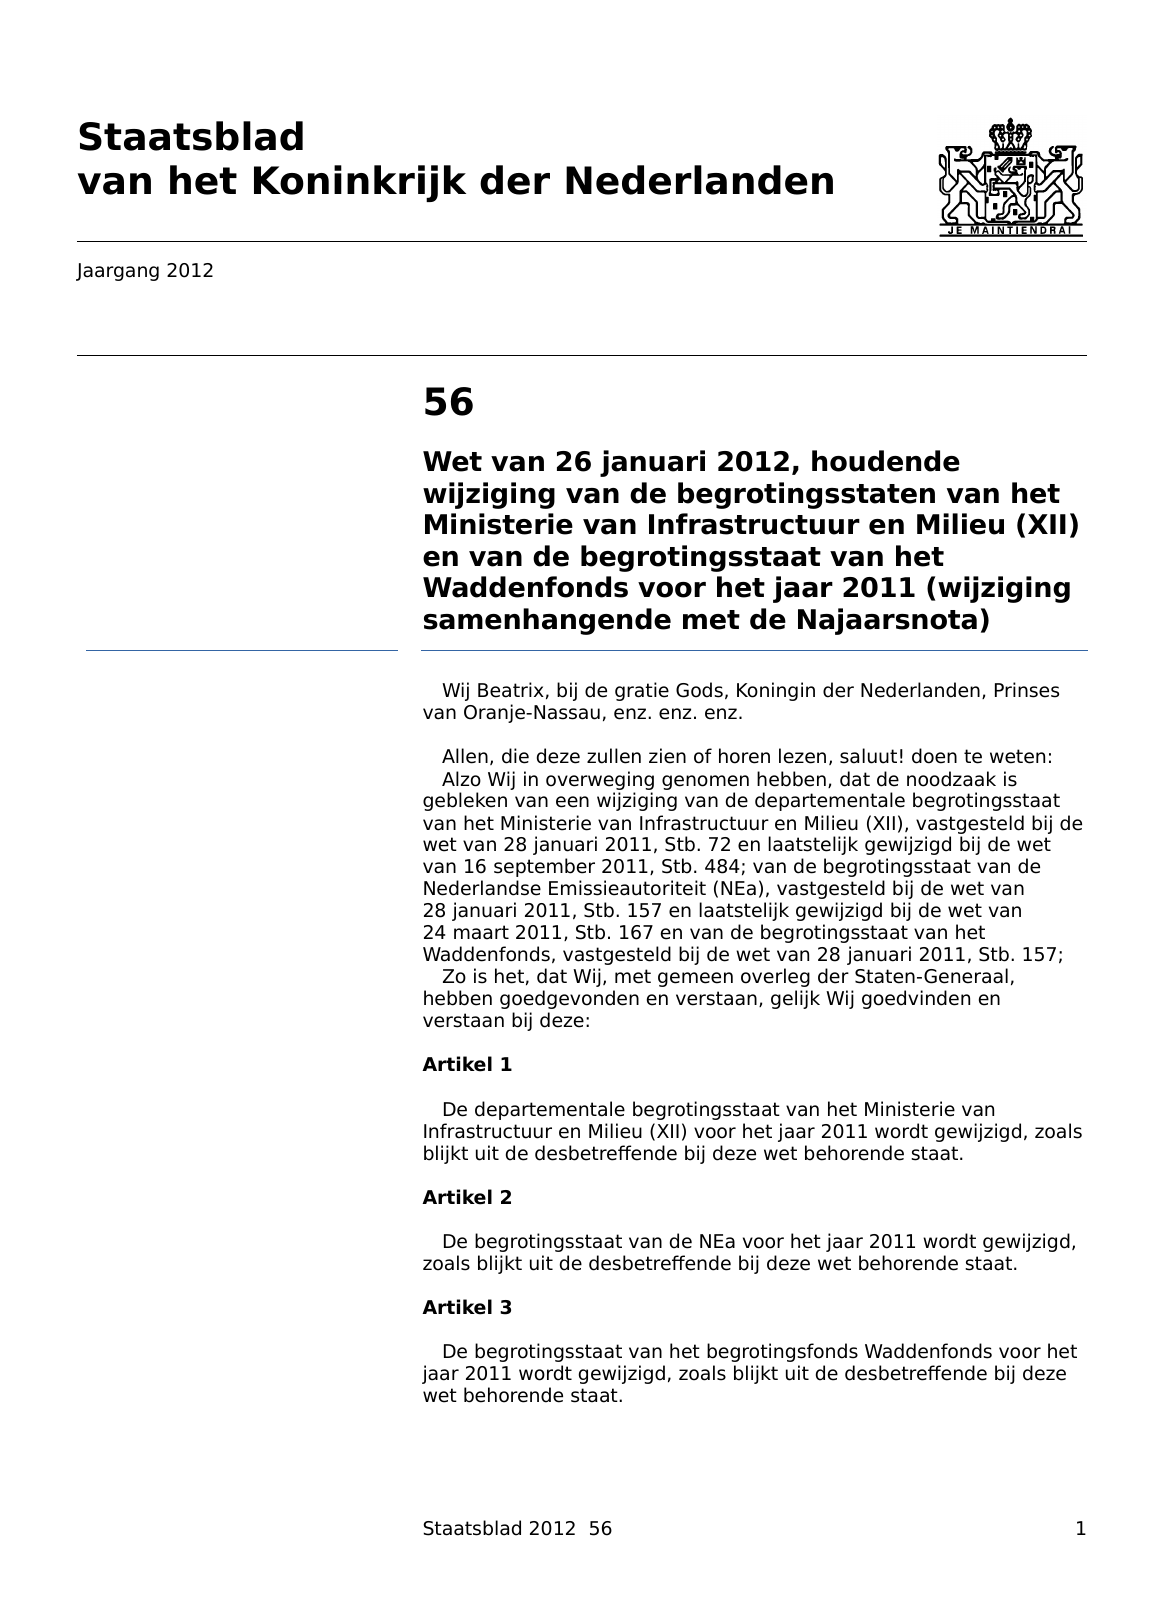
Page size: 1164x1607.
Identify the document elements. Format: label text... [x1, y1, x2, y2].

subtitle Artikel 1 [422, 1054, 1087, 1076]
picture [936, 115, 1087, 240]
text De begrotingsstaat van de NEa voor het jaar 2011 wordt gewijzigd, zoals blijkt uit de desbetreffende bij deze wet behorende staat. [422, 1231, 1087, 1275]
subtitle 56 [422, 381, 1087, 424]
text De departementale begrotingsstaat van het Ministerie van Infrastructuur en Milieu (XII) voor het jaar 2011 wordt gewijzigd, zoals blijkt uit de desbetreffende bij deze wet behorende staat. [422, 1098, 1087, 1164]
table_cell Jaargang 2012 [77, 242, 1087, 355]
subtitle Artikel 3 [422, 1297, 1087, 1319]
table_header [886, 100, 1087, 241]
table_header Staatsblad van het Koninkrijk der Nederlanden [77, 100, 886, 241]
text De begrotingsstaat van het begrotingsfonds Waddenfonds voor het jaar 2011 wordt gewijzigd, zoals blijkt uit de desbetreffende bij deze wet behorende staat. [422, 1341, 1087, 1407]
text Alzo Wij in overweging genomen hebben, dat de noodzaak is gebleken van een wijziging van de departementale begrotingsstaat van het Ministerie van Infrastructuur en Milieu (XII), vastgesteld bij de wet van 28 januari 2011, Stb. 72 en laatstelijk gewijzigd bij de wet van 16 september 2011, Stb. 484; van de begrotingsstaat van de Nederlandse Emissieautoriteit (NEa), vastgesteld bij de wet van 28 januari 2011, Stb. 157 en laatstelijk gewijzigd bij de wet van 24 maart 2011, Stb. 167 en van de begrotingsstaat van het Waddenfonds, vastgesteld bij de wet van 28 januari 2011, Stb. 157; [422, 768, 1087, 966]
text Allen, die deze zullen zien of horen lezen, saluut! doen te weten: [422, 746, 1087, 768]
text Wet van 26 januari 2012, houdende wijziging van de begrotingsstaten van het Ministerie van Infrastructuur en Milieu (XII) en van de begrotingsstaat van het Waddenfonds voor het jaar 2011 (wijziging samenhangende met de Najaarsnota) [422, 447, 1087, 636]
subtitle Artikel 2 [422, 1187, 1087, 1209]
text Zo is het, dat Wij, met gemeen overleg der Staten-Generaal, hebben goedgevonden en verstaan, gelijk Wij goedvinden en verstaan bij deze: [422, 966, 1087, 1032]
text Wij Beatrix, bij de gratie Gods, Koningin der Nederlanden, Prinses van Oranje-Nassau, enz. enz. enz. [422, 680, 1087, 724]
